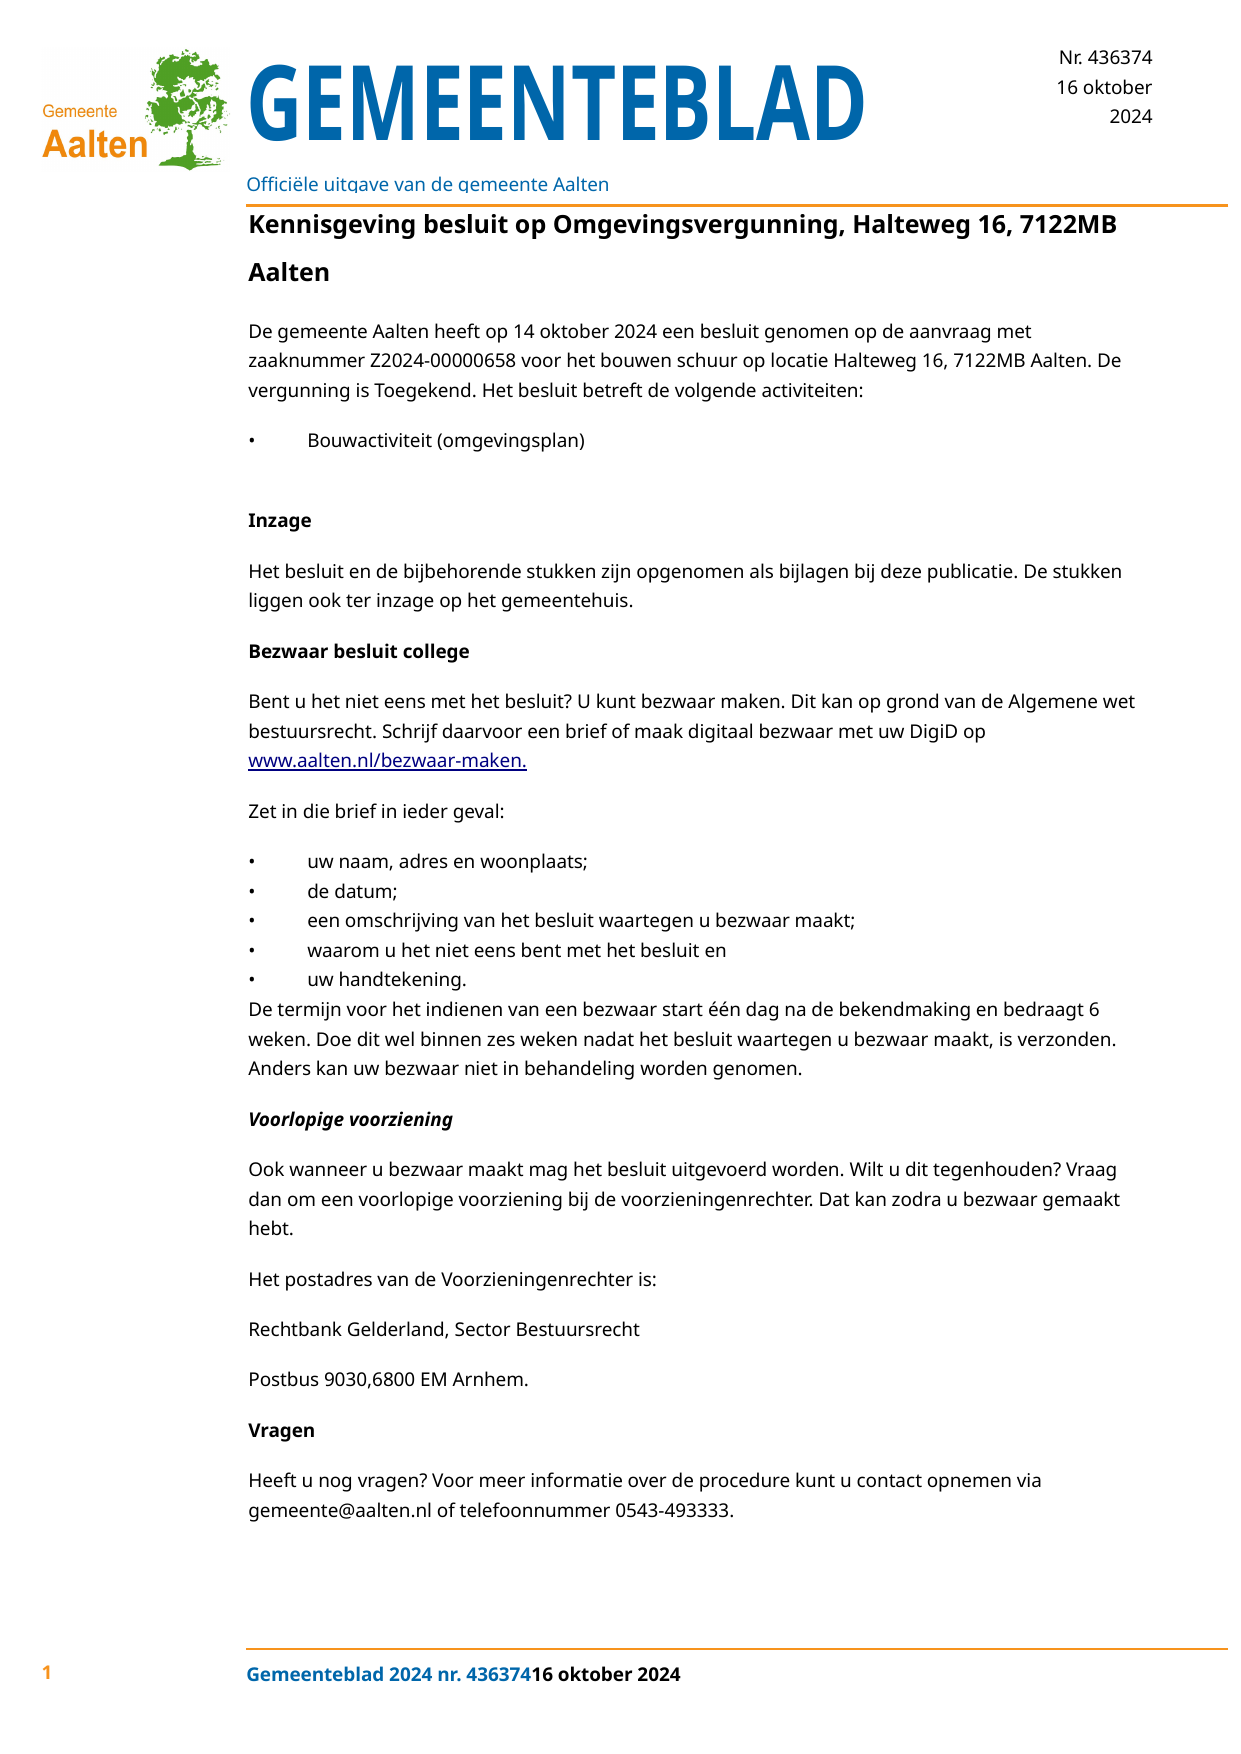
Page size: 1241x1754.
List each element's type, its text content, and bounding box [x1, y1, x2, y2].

text Kennisgeving besluit op Omgevingsvergunning, Halteweg 16, 7122MB Aalten [248, 207, 1152, 288]
text Vragen [248, 1417, 1152, 1443]
text Voorlopige voorziening [248, 1106, 1152, 1132]
list een omschrijving van het besluit waartegen u bezwaar maakt; [248, 907, 1152, 933]
text Rechtbank Gelderland, Sector Bestuursrecht [248, 1316, 1152, 1342]
text Zet in die brief in ieder geval: [248, 798, 1152, 824]
list de datum; [248, 878, 1152, 904]
text De termijn voor het indienen van een bezwaar start één dag na de bekendmaking en bedraagt 6 weken. Doe dit wel binnen zes weken nadat het besluit waartegen u bezwaar maakt, is verzonden. Anders kan uw bezwaar niet in behandeling worden genomen. [248, 996, 1152, 1081]
text Inzage [248, 507, 1152, 533]
text Heeft u nog vragen? Voor meer informatie over de procedure kunt u contact opnemen via gemeente@aalten.nl of telefoonnummer 0543-493333. [248, 1467, 1152, 1523]
text Bent u het niet eens met het besluit? U kunt bezwaar maken. Dit kan op grond van de Algemene wet bestuursrecht. Schrijf daarvoor een brief of maak digitaal bezwaar met uw DigiD op www.aalten.nl/bezwaar-maken. [248, 688, 1152, 773]
text Bezwaar besluit college [248, 638, 1152, 664]
text Het besluit en de bijbehorende stukken zijn opgenomen als bijlagen bij deze publicatie. De stukken liggen ook ter inzage op het gemeentehuis. [248, 558, 1152, 613]
picture [41, 47, 231, 172]
list Bouwactiviteit (omgevingsplan) [248, 427, 1152, 453]
list waarom u het niet eens bent met het besluit en [248, 937, 1152, 963]
text Postbus 9030,6800 EM Arnhem. [248, 1367, 1152, 1392]
list uw naam, adres en woonplaats; [248, 848, 1152, 874]
text De gemeente Aalten heeft op 14 oktober 2024 een besluit genomen op de aanvraag met zaaknummer Z2024-00000658 voor het bouwen schuur op locatie Halteweg 16, 7122MB Aalten. De vergunning is Toegekend. Het besluit betreft de volgende activiteiten: [248, 318, 1152, 403]
text Het postadres van de Voorzieningenrechter is: [248, 1266, 1152, 1292]
list uw handtekening. [248, 967, 1152, 992]
text Ook wanneer u bezwaar maakt mag het besluit uitgevoerd worden. Wilt u dit tegenhouden? Vraag dan om een voorlopige voorziening bij de voorzieningenrechter. Dat kan zodra u bezwaar gemaakt hebt. [248, 1156, 1152, 1241]
